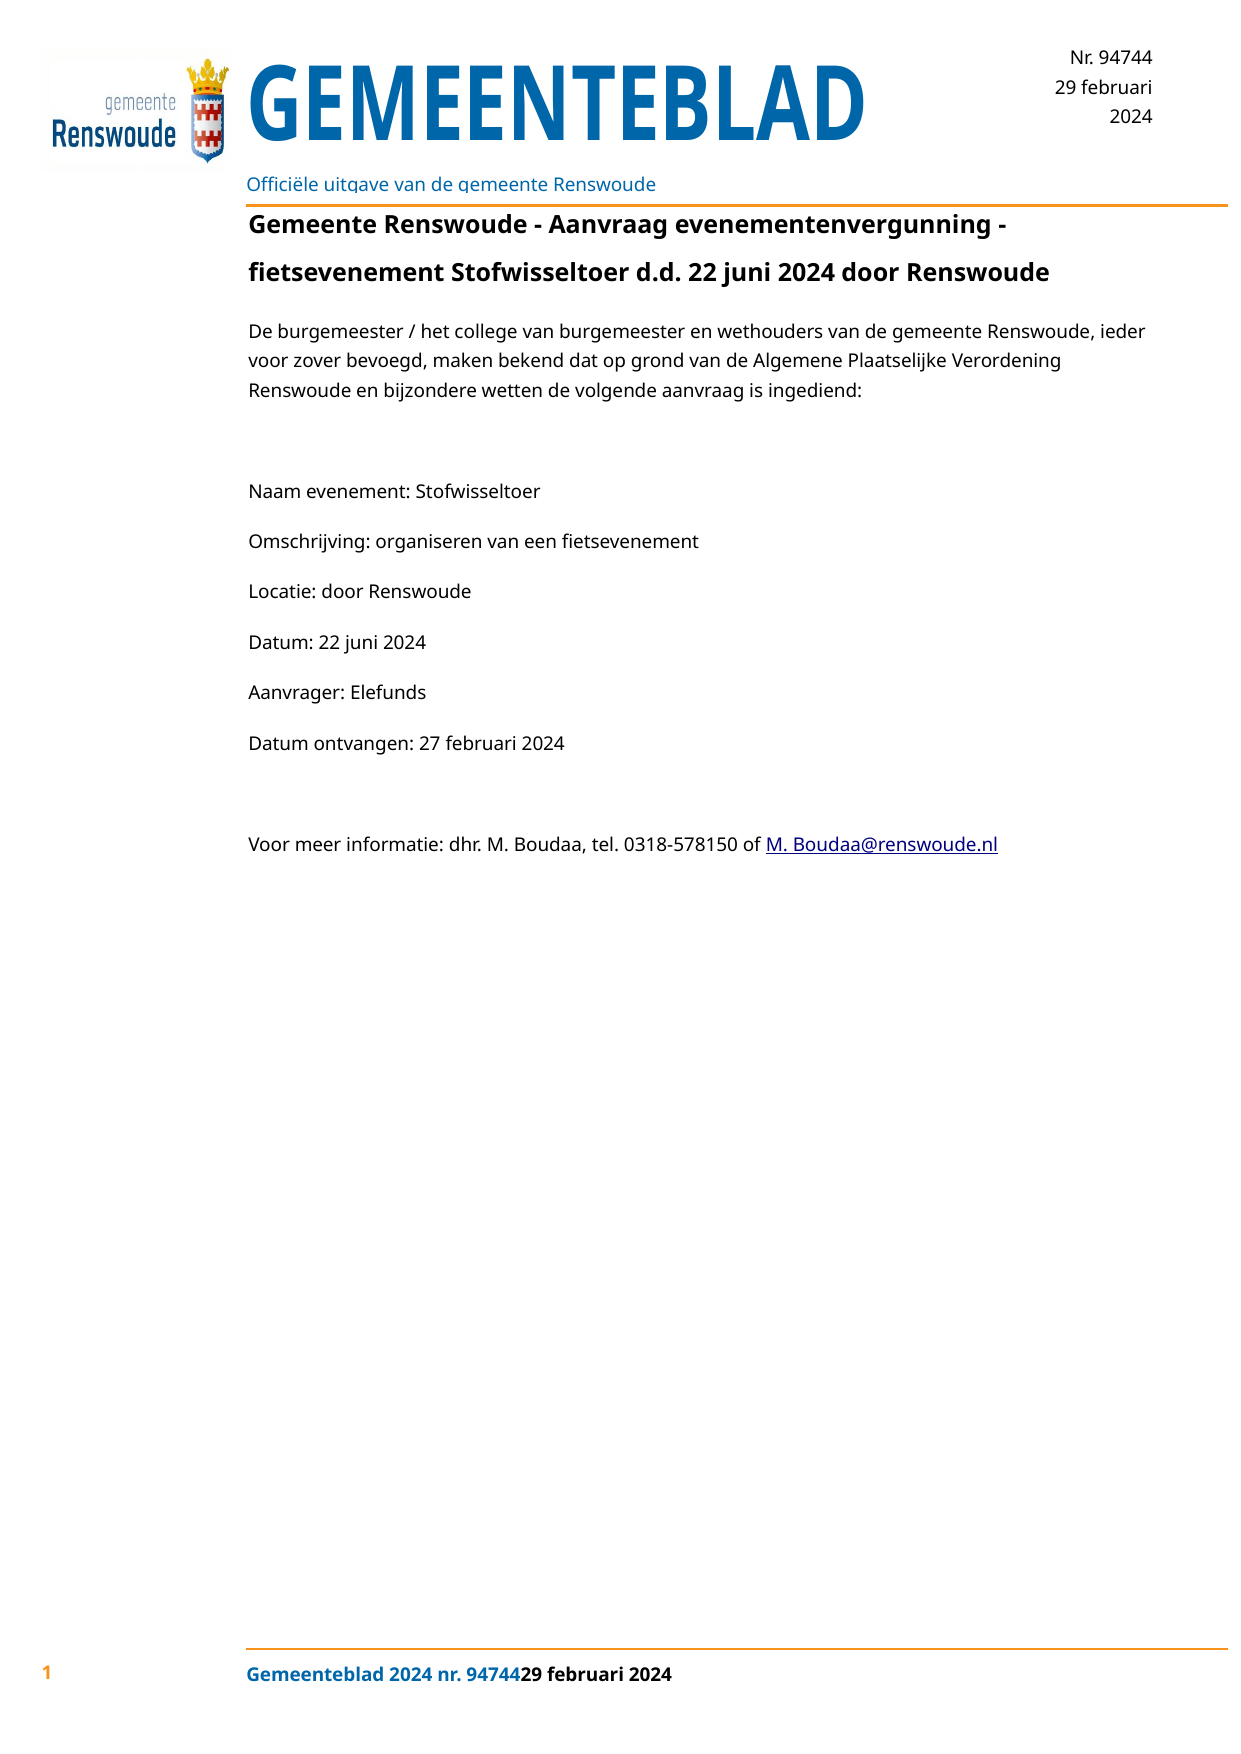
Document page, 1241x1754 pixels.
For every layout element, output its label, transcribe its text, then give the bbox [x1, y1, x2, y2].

text Datum ontvangen: 27 februari 2024 [248, 730, 1152, 756]
text Omschrijving: organiseren van een fietsevenement [248, 528, 1152, 554]
text Datum: 22 juni 2024 [248, 629, 1152, 655]
text Naam evenement: Stofwisseltoer [248, 478, 1152, 504]
picture [41, 47, 231, 172]
text Voor meer informatie: dhr. M. Boudaa, tel. 0318-578150 of M. Boudaa@renswoude.nl [248, 831, 1152, 857]
text Gemeente Renswoude - Aanvraag evenementenvergunning - fietsevenement Stofwisseltoer d.d. 22 juni 2024 door Renswoude [248, 207, 1152, 288]
text Locatie: door Renswoude [248, 579, 1152, 604]
text De burgemeester / het college van burgemeester en wethouders van de gemeente Renswoude, ieder voor zover bevoegd, maken bekend dat op grond van de Algemene Plaatselijke Verordening Renswoude en bijzondere wetten de volgende aanvraag is ingediend: [248, 318, 1152, 403]
text Aanvrager: Elefunds [248, 679, 1152, 705]
